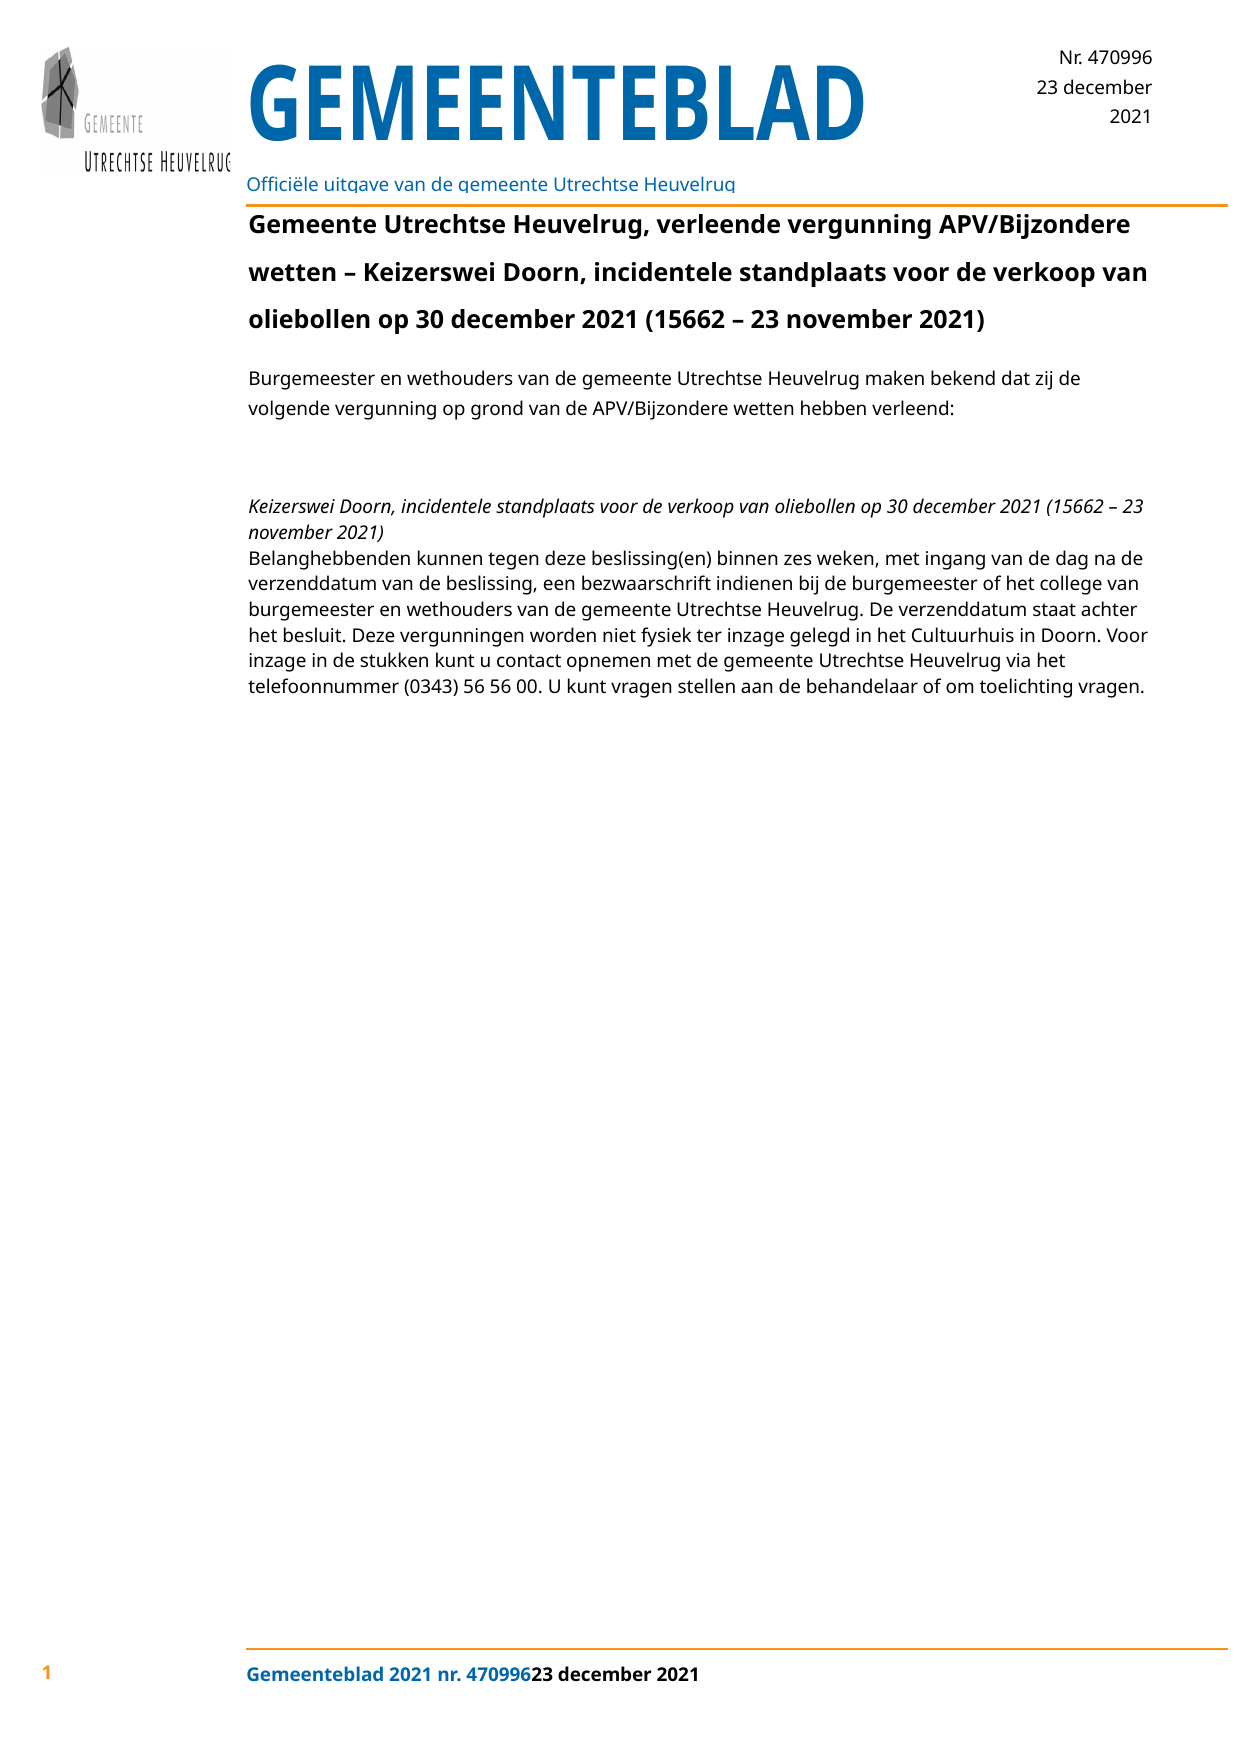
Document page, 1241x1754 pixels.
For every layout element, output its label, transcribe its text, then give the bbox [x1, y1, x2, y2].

text Burgemeester en wethouders van de gemeente Utrechtse Heuvelrug maken bekend dat zij de volgende vergunning op grond van de APV/Bijzondere wetten hebben verleend: [248, 366, 1152, 421]
text Gemeente Utrechtse Heuvelrug, verleende vergunning APV/Bijzondere wetten – Keizerswei Doorn, incidentele standplaats voor de verkoop van oliebollen op 30 december 2021 (15662 – 23 november 2021) [248, 207, 1152, 336]
text Keizerswei Doorn, incidentele standplaats voor de verkoop van oliebollen op 30 december 2021 (15662 – 23 november 2021) [248, 493, 1152, 545]
picture [41, 47, 231, 172]
text Belanghebbenden kunnen tegen deze beslissing(en) binnen zes weken, met ingang van de dag na de verzenddatum van de beslissing, een bezwaarschrift indienen bij de burgemeester of het college van burgemeester en wethouders van de gemeente Utrechtse Heuvelrug. De verzenddatum staat achter het besluit. Deze vergunningen worden niet fysiek ter inzage gelegd in het Cultuurhuis in Doorn. Voor inzage in de stukken kunt u contact opnemen met de gemeente Utrechtse Heuvelrug via het telefoonnummer (0343) 56 56 00. U kunt vragen stellen aan de behandelaar of om toelichting vragen. [248, 545, 1152, 699]
